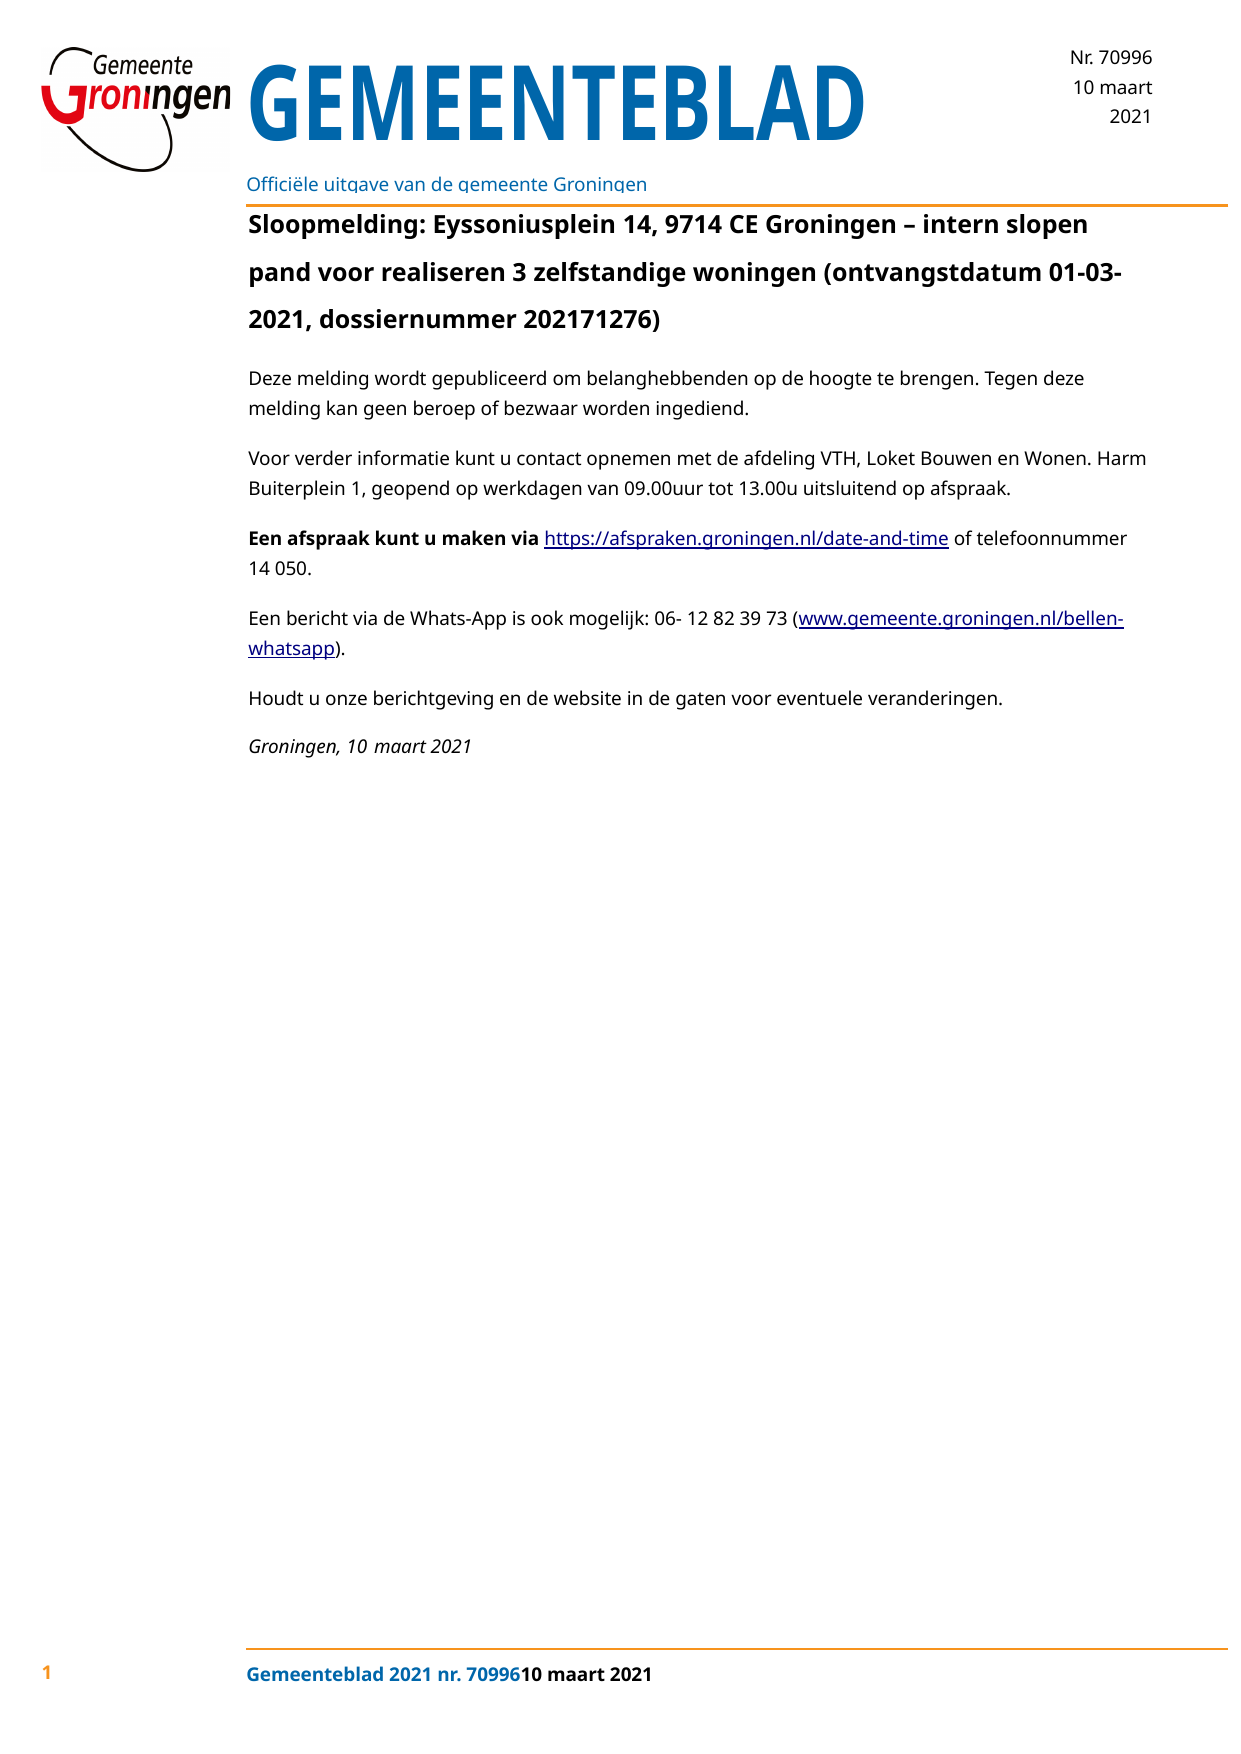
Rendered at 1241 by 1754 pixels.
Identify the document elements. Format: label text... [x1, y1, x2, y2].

text Een bericht via de Whats-App is ook mogelijk: 06- 12 82 39 73 (www.gemeente.groningen.nl/bellen-whatsapp). [248, 606, 1152, 661]
text Houdt u onze berichtgeving en de website in de gaten voor eventuele veranderingen. [248, 686, 1152, 711]
text Deze melding wordt gepubliceerd om belanghebbenden op de hoogte te brengen. Tegen deze melding kan geen beroep of bezwaar worden ingediend. [248, 366, 1152, 421]
picture [41, 47, 231, 172]
text Voor verder informatie kunt u contact opnemen met de afdeling VTH, Loket Bouwen en Wonen. Harm Buiterplein 1, geopend op werkdagen van 09.00uur tot 13.00u uitsluitend op afspraak. [248, 446, 1152, 501]
text Een afspraak kunt u maken via https://afspraken.groningen.nl/date-and-time of telefoonnummer 14 050. [248, 526, 1152, 581]
text Sloopmelding: Eyssoniusplein 14, 9714 CE Groningen – intern slopen pand voor realiseren 3 zelfstandige woningen (ontvangstdatum 01-03-2021, dossiernummer 202171276) [248, 207, 1152, 336]
text Groningen, 10 maart 2021 [248, 733, 1152, 759]
